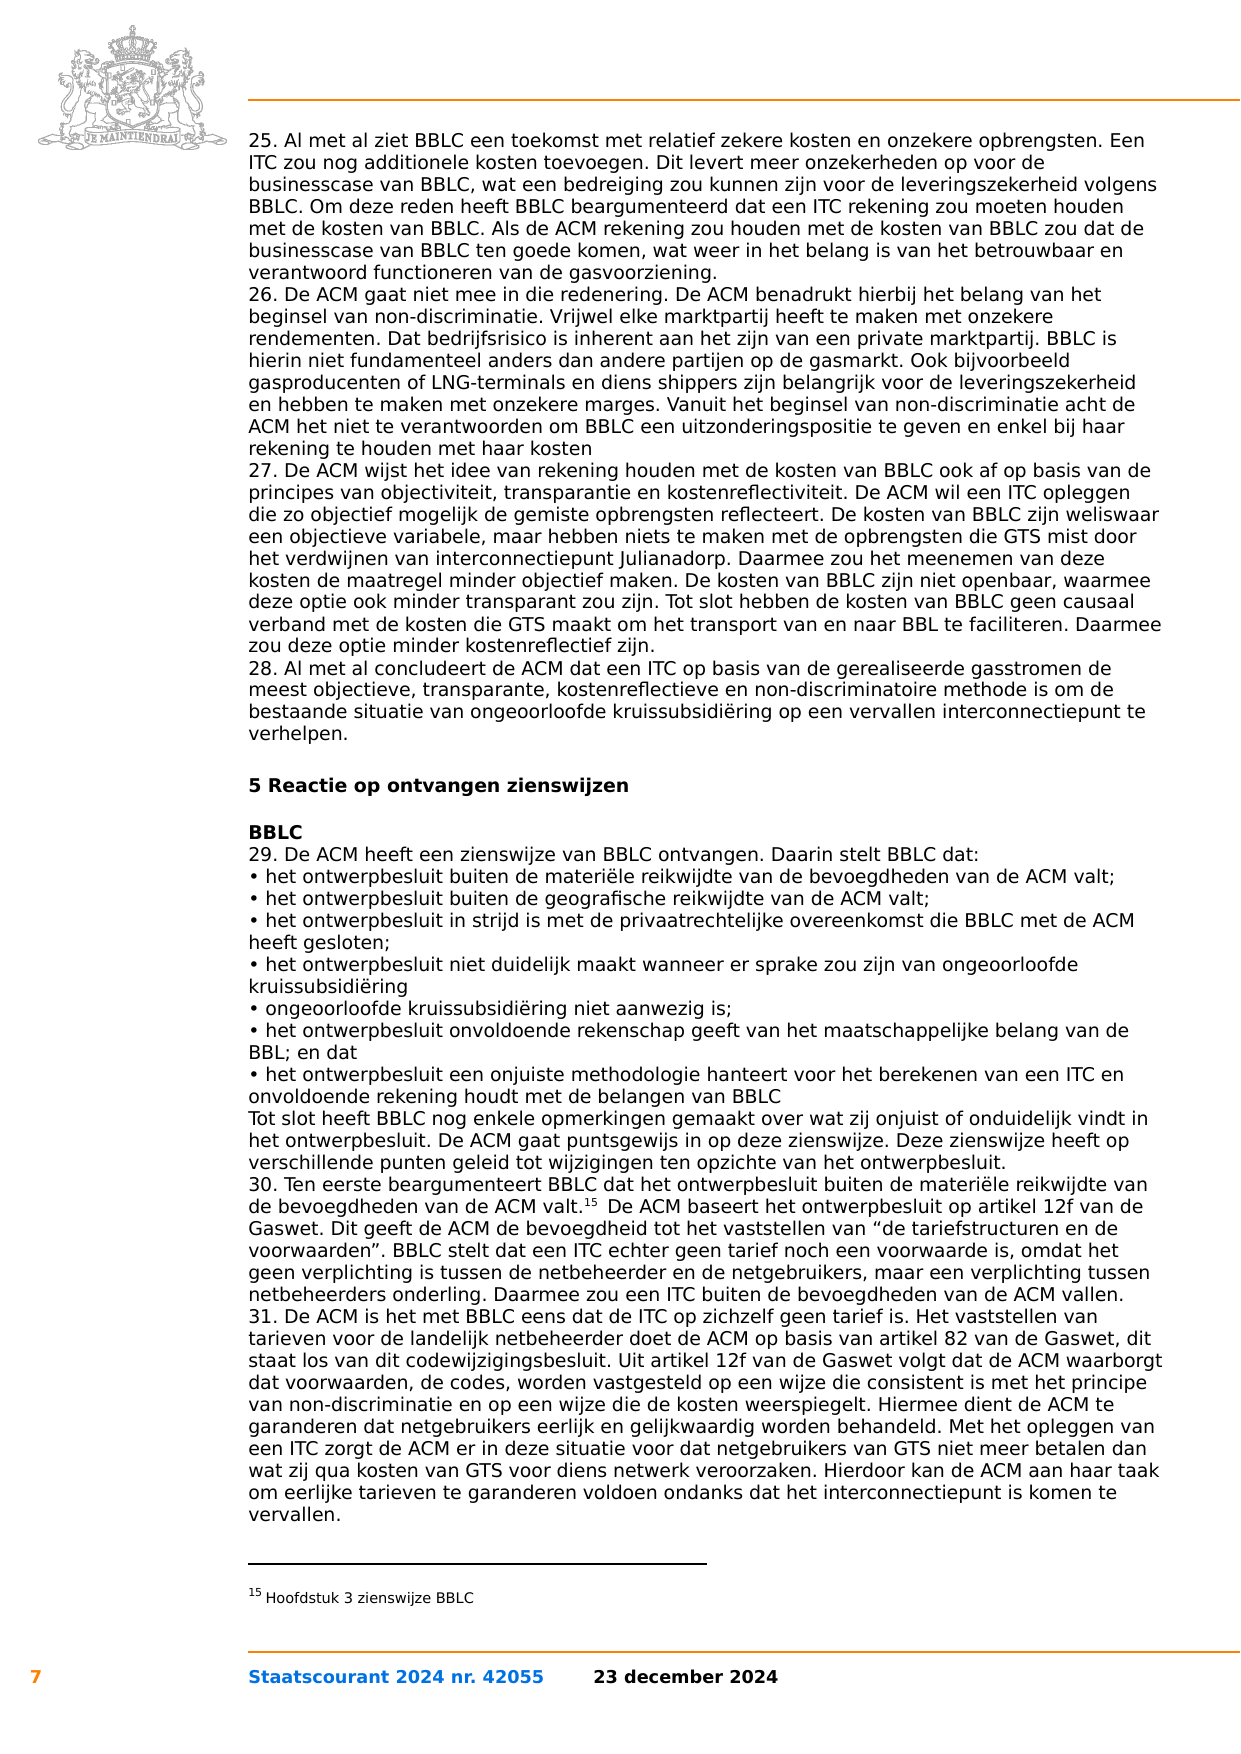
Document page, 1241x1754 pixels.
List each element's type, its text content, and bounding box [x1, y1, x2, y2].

text • het ontwerpbesluit buiten de geografische reikwijdte van de ACM valt; [248, 888, 1163, 910]
text 31. De ACM is het met BBLC eens dat de ITC op zichzelf geen tarief is. Het vaststellen van tarieven voor de landelijk netbeheerder doet de ACM op basis van artikel 82 van de Gaswet, dit staat los van dit codewijzigingsbesluit. Uit artikel 12f van de Gaswet volgt dat de ACM waarborgt dat voorwaarden, de codes, worden vastgesteld op een wijze die consistent is met het principe van non-discriminatie en op een wijze die de kosten weerspiegelt. Hiermee dient de ACM te garanderen dat netgebruikers eerlijk en gelijkwaardig worden behandeld. Met het opleggen van een ITC zorgt de ACM er in deze situatie voor dat netgebruikers van GTS niet meer betalen dan wat zij qua kosten van GTS voor diens netwerk veroorzaken. Hierdoor kan de ACM aan haar taak om eerlijke tarieven te garanderen voldoen ondanks dat het interconnectiepunt is komen te vervallen. [248, 1306, 1163, 1526]
subtitle BBLC [248, 822, 1163, 844]
text 25. Al met al ziet BBLC een toekomst met relatief zekere kosten en onzekere opbrengsten. Een ITC zou nog additionele kosten toevoegen. Dit levert meer onzekerheden op voor de businesscase van BBLC, wat een bedreiging zou kunnen zijn voor de leveringszekerheid volgens BBLC. Om deze reden heeft BBLC beargumenteerd dat een ITC rekening zou moeten houden met de kosten van BBLC. Als de ACM rekening zou houden met de kosten van BBLC zou dat de businesscase van BBLC ten goede komen, wat weer in het belang is van het betrouwbaar en verantwoord functioneren van de gasvoorziening. [248, 130, 1163, 284]
text • ongeoorloofde kruissubsidiëring niet aanwezig is; [248, 998, 1163, 1020]
text • het ontwerpbesluit niet duidelijk maakt wanneer er sprake zou zijn van ongeoorloofde kruissubsidiëring [248, 954, 1163, 998]
text 27. De ACM wijst het idee van rekening houden met de kosten van BBLC ook af op basis van de principes van objectiviteit, transparantie en kostenreflectiviteit. De ACM wil een ITC opleggen die zo objectief mogelijk de gemiste opbrengsten reflecteert. De kosten van BBLC zijn weliswaar een objectieve variabele, maar hebben niets te maken met de opbrengsten die GTS mist door het verdwijnen van interconnectiepunt Julianadorp. Daarmee zou het meenemen van deze kosten de maatregel minder objectief maken. De kosten van BBLC zijn niet openbaar, waarmee deze optie ook minder transparant zou zijn. Tot slot hebben de kosten van BBLC geen causaal verband met de kosten die GTS maakt om het transport van en naar BBL te faciliteren. Daarmee zou deze optie minder kostenreflectief zijn. [248, 459, 1163, 657]
text • het ontwerpbesluit buiten de materiële reikwijdte van de bevoegdheden van de ACM valt; [248, 866, 1163, 888]
text Tot slot heeft BBLC nog enkele opmerkingen gemaakt over wat zij onjuist of onduidelijk vindt in het ontwerpbesluit. De ACM gaat puntsgewijs in op deze zienswijze. Deze zienswijze heeft op verschillende punten geleid tot wijzigingen ten opzichte van het ontwerpbesluit. [248, 1108, 1163, 1174]
picture [38, 25, 227, 150]
text • het ontwerpbesluit onvoldoende rekenschap geeft van het maatschappelijke belang van de BBL; en dat [248, 1020, 1163, 1064]
subtitle 5 Reactie op ontvangen zienswijzen [248, 775, 1163, 797]
text • het ontwerpbesluit in strijd is met de privaatrechtelijke overeenkomst die BBLC met de ACM heeft gesloten; [248, 910, 1163, 954]
text 30. Ten eerste beargumenteert BBLC dat het ontwerpbesluit buiten de materiële reikwijdte van de bevoegdheden van de ACM valt. De ACM baseert het ontwerpbesluit op artikel 12f van de Gaswet. Dit geeft de ACM de bevoegdheid tot het vaststellen van “de tariefstructuren en de voorwaarden”. BBLC stelt dat een ITC echter geen tarief noch een voorwaarde is, omdat het geen verplichting is tussen de netbeheerder en de netgebruikers, maar een verplichting tussen netbeheerders onderling. Daarmee zou een ITC buiten de bevoegdheden van de ACM vallen. [248, 1174, 1163, 1306]
text • het ontwerpbesluit een onjuiste methodologie hanteert voor het berekenen van een ITC en onvoldoende rekening houdt met de belangen van BBLC [248, 1064, 1163, 1108]
text 28. Al met al concludeert de ACM dat een ITC op basis van de gerealiseerde gasstromen de meest objectieve, transparante, kostenreflectieve en non-discriminatoire methode is om de bestaande situatie van ongeoorloofde kruissubsidiëring op een vervallen interconnectiepunt te verhelpen. [248, 657, 1163, 745]
text 26. De ACM gaat niet mee in die redenering. De ACM benadrukt hierbij het belang van het beginsel van non-discriminatie. Vrijwel elke marktpartij heeft te maken met onzekere rendementen. Dat bedrijfsrisico is inherent aan het zijn van een private marktpartij. BBLC is hierin niet fundamenteel anders dan andere partijen op de gasmarkt. Ook bijvoorbeeld gasproducenten of LNG-terminals en diens shippers zijn belangrijk voor de leveringszekerheid en hebben te maken met onzekere marges. Vanuit het beginsel van non-discriminatie acht de ACM het niet te verantwoorden om BBLC een uitzonderingspositie te geven en enkel bij haar rekening te houden met haar kosten [248, 284, 1163, 459]
text Hoofdstuk 3 zienswijze BBLC [248, 1586, 1163, 1608]
text 29. De ACM heeft een zienswijze van BBLC ontvangen. Daarin stelt BBLC dat: [248, 844, 1163, 866]
